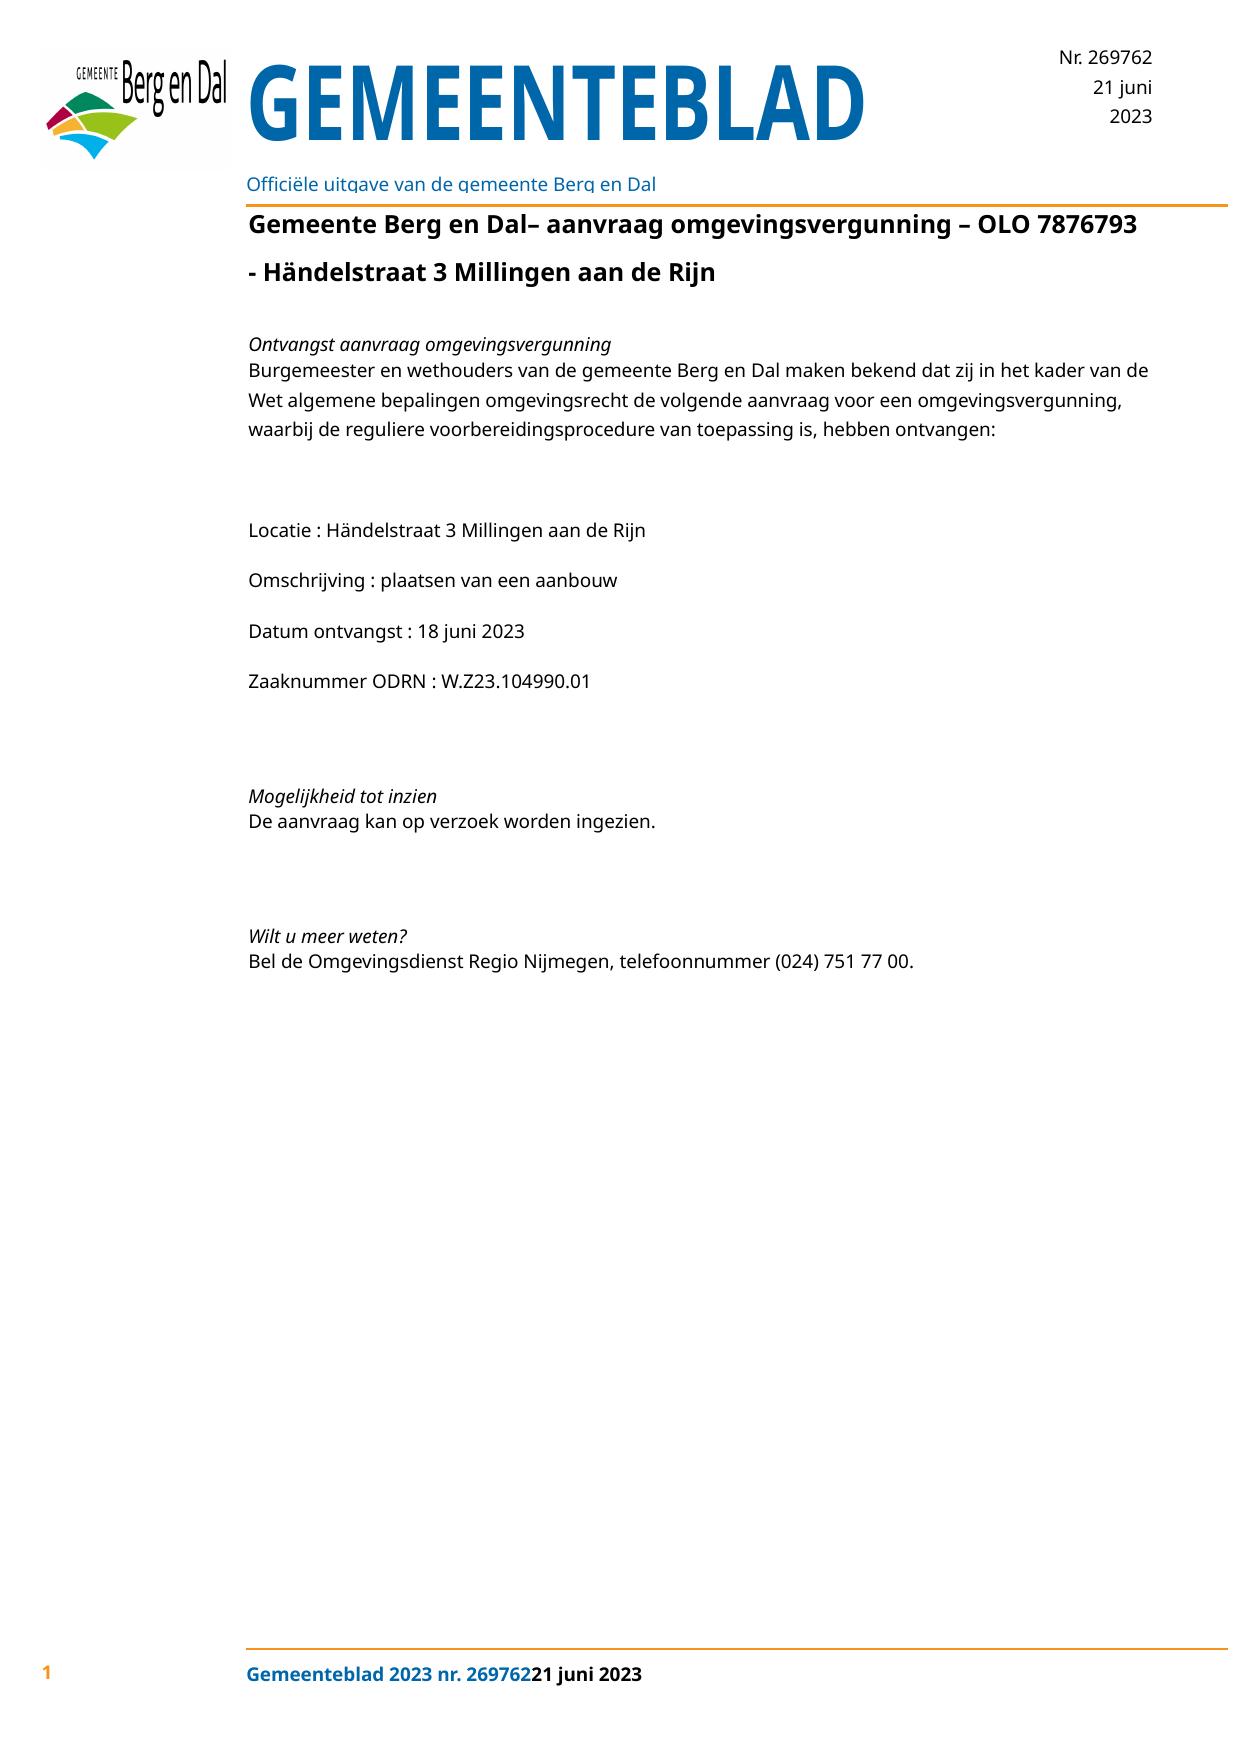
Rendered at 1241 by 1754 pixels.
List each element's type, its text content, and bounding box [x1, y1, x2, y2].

text Gemeente Berg en Dal– aanvraag omgevingsvergunning – OLO 7876793 - Händelstraat 3 Millingen aan de Rijn [248, 207, 1152, 288]
text Mogelijkheid tot inzien [248, 783, 1152, 808]
text Bel de Omgevingsdienst Regio Nijmegen, telefoonnummer (024) 751 77 00. [248, 949, 1152, 974]
text Locatie : Händelstraat 3 Millingen aan de Rijn [248, 517, 1152, 543]
text Wilt u meer weten? [248, 923, 1152, 949]
text Zaaknummer ODRN : W.Z23.104990.01 [248, 668, 1152, 694]
text Omschrijving : plaatsen van een aanbouw [248, 568, 1152, 593]
text Burgemeester en wethouders van de gemeente Berg en Dal maken bekend dat zij in het kader van de Wet algemene bepalingen omgevingsrecht de volgende aanvraag voor een omgevingsvergunning, waarbij de reguliere voorbereidingsprocedure van toepassing is, hebben ontvangen: [248, 357, 1152, 442]
text De aanvraag kan op verzoek worden ingezien. [248, 808, 1152, 834]
text Ontvangst aanvraag omgevingsvergunning [248, 331, 1152, 357]
text Datum ontvangst : 18 juni 2023 [248, 618, 1152, 644]
picture [41, 47, 231, 172]
